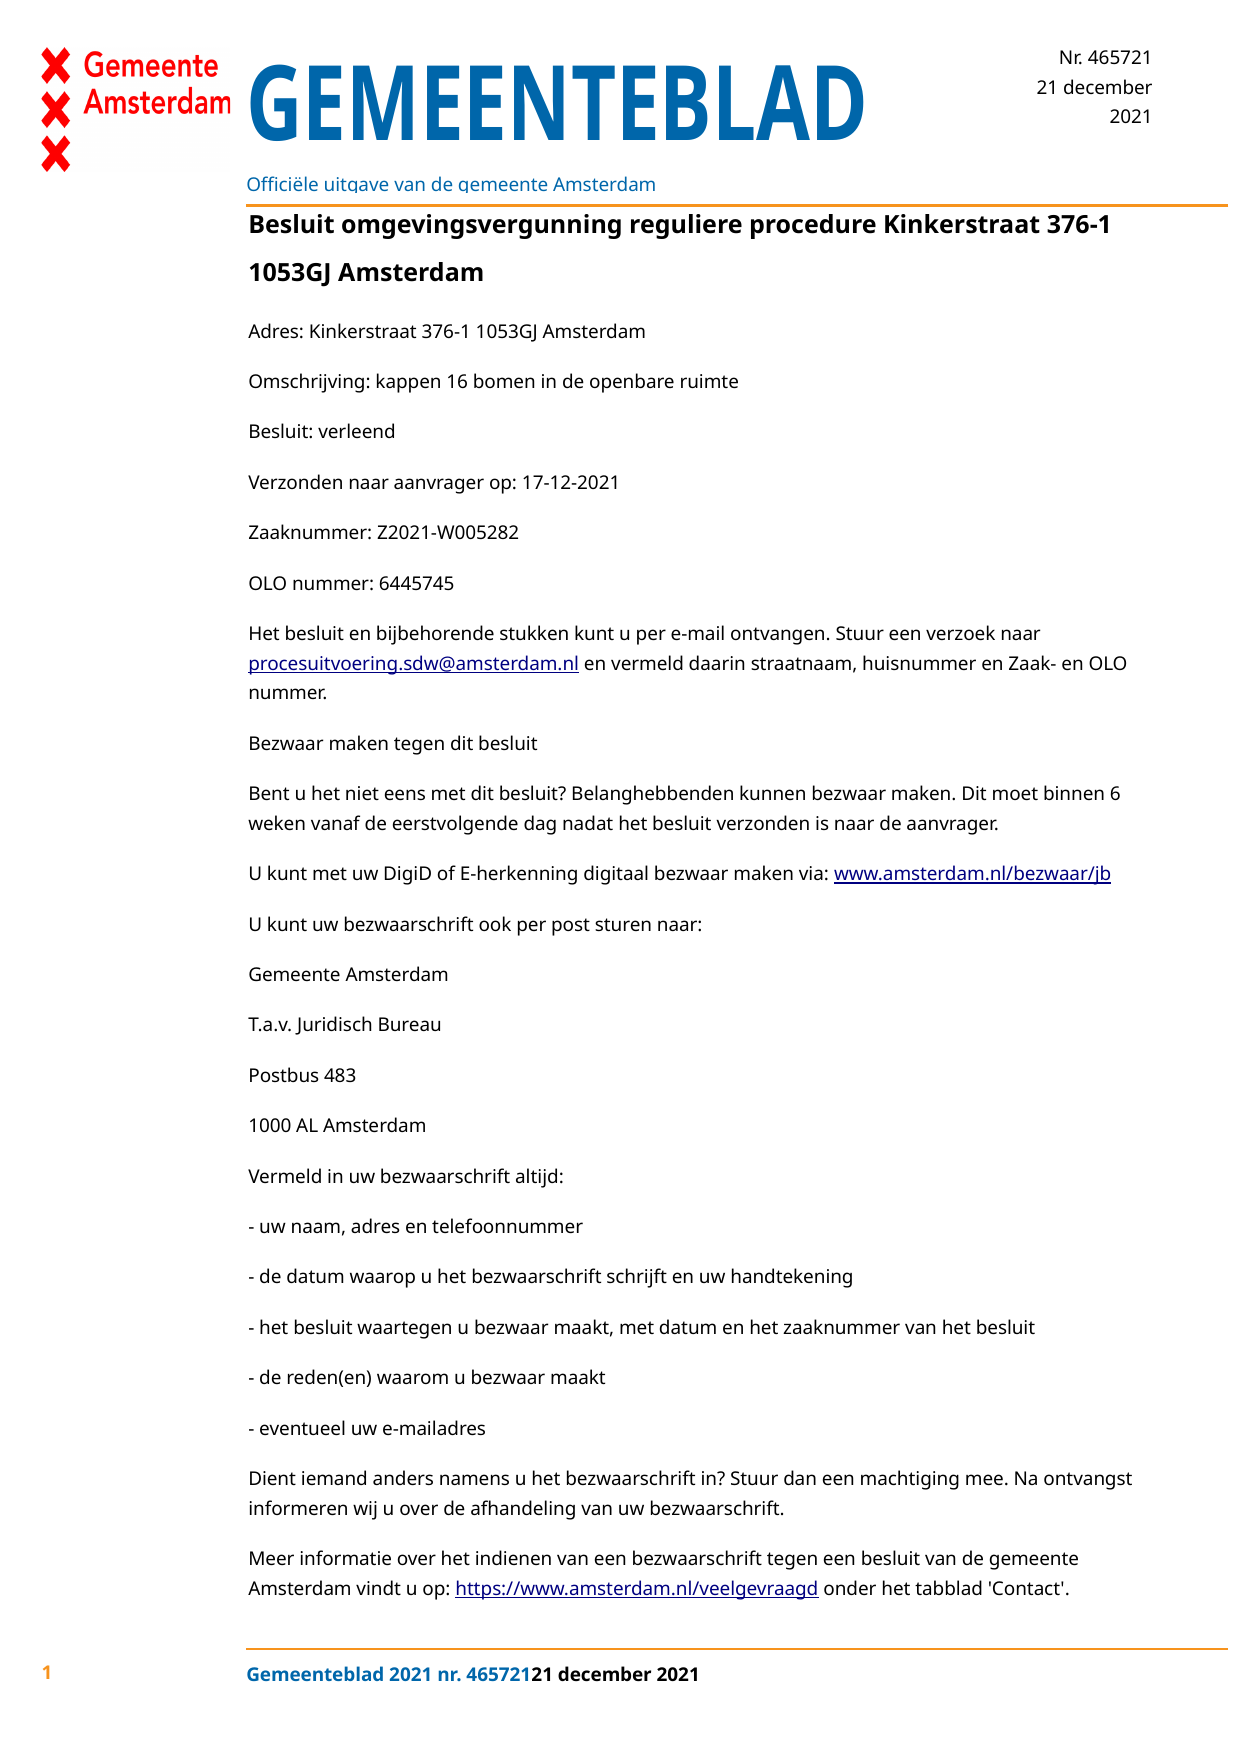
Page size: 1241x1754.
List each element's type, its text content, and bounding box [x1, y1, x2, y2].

text 1000 AL Amsterdam [248, 1112, 1152, 1138]
text Vermeld in uw bezwaarschrift altijd: [248, 1163, 1152, 1189]
text T.a.v. Juridisch Bureau [248, 1012, 1152, 1037]
text Zaaknummer: Z2021-W005282 [248, 519, 1152, 545]
text Adres: Kinkerstraat 376-1 1053GJ Amsterdam [248, 318, 1152, 344]
text Besluit omgevingsvergunning reguliere procedure Kinkerstraat 376-1 1053GJ Amsterdam [248, 207, 1152, 288]
text - de reden(en) waarom u bezwaar maakt [248, 1364, 1152, 1390]
text Omschrijving: kappen 16 bomen in de openbare ruimte [248, 368, 1152, 394]
text Bezwaar maken tegen dit besluit [248, 730, 1152, 756]
text U kunt uw bezwaarschrift ook per post sturen naar: [248, 911, 1152, 937]
text OLO nummer: 6445745 [248, 570, 1152, 596]
text Gemeente Amsterdam [248, 961, 1152, 987]
text U kunt met uw DigiD of E-herkenning digitaal bezwaar maken via: www.amsterdam.nl/bezwaar/jb [248, 860, 1152, 886]
text Meer informatie over het indienen van een bezwaarschrift tegen een besluit van de gemeente Amsterdam vindt u op: https://www.amsterdam.nl/veelgevraagd onder het tabblad 'Contact'. [248, 1545, 1152, 1601]
text - uw naam, adres en telefoonnummer [248, 1213, 1152, 1239]
text Postbus 483 [248, 1062, 1152, 1088]
text - eventueel uw e-mailadres [248, 1415, 1152, 1441]
text - het besluit waartegen u bezwaar maakt, met datum en het zaaknummer van het besluit [248, 1314, 1152, 1340]
text Dient iemand anders namens u het bezwaarschrift in? Stuur dan een machtiging mee. Na ontvangst informeren wij u over de afhandeling van uw bezwaarschrift. [248, 1465, 1152, 1521]
text Het besluit en bijbehorende stukken kunt u per e-mail ontvangen. Stuur een verzoek naar procesuitvoering.sdw@amsterdam.nl en vermeld daarin straatnaam, huisnummer en Zaak- en OLO nummer. [248, 620, 1152, 705]
text Besluit: verleend [248, 419, 1152, 444]
text Bent u het niet eens met dit besluit? Belanghebbenden kunnen bezwaar maken. Dit moet binnen 6 weken vanaf de eerstvolgende dag nadat het besluit verzonden is naar de aanvrager. [248, 780, 1152, 836]
text - de datum waarop u het bezwaarschrift schrijft en uw handtekening [248, 1264, 1152, 1289]
picture [41, 47, 231, 172]
text Verzonden naar aanvrager op: 17-12-2021 [248, 469, 1152, 495]
